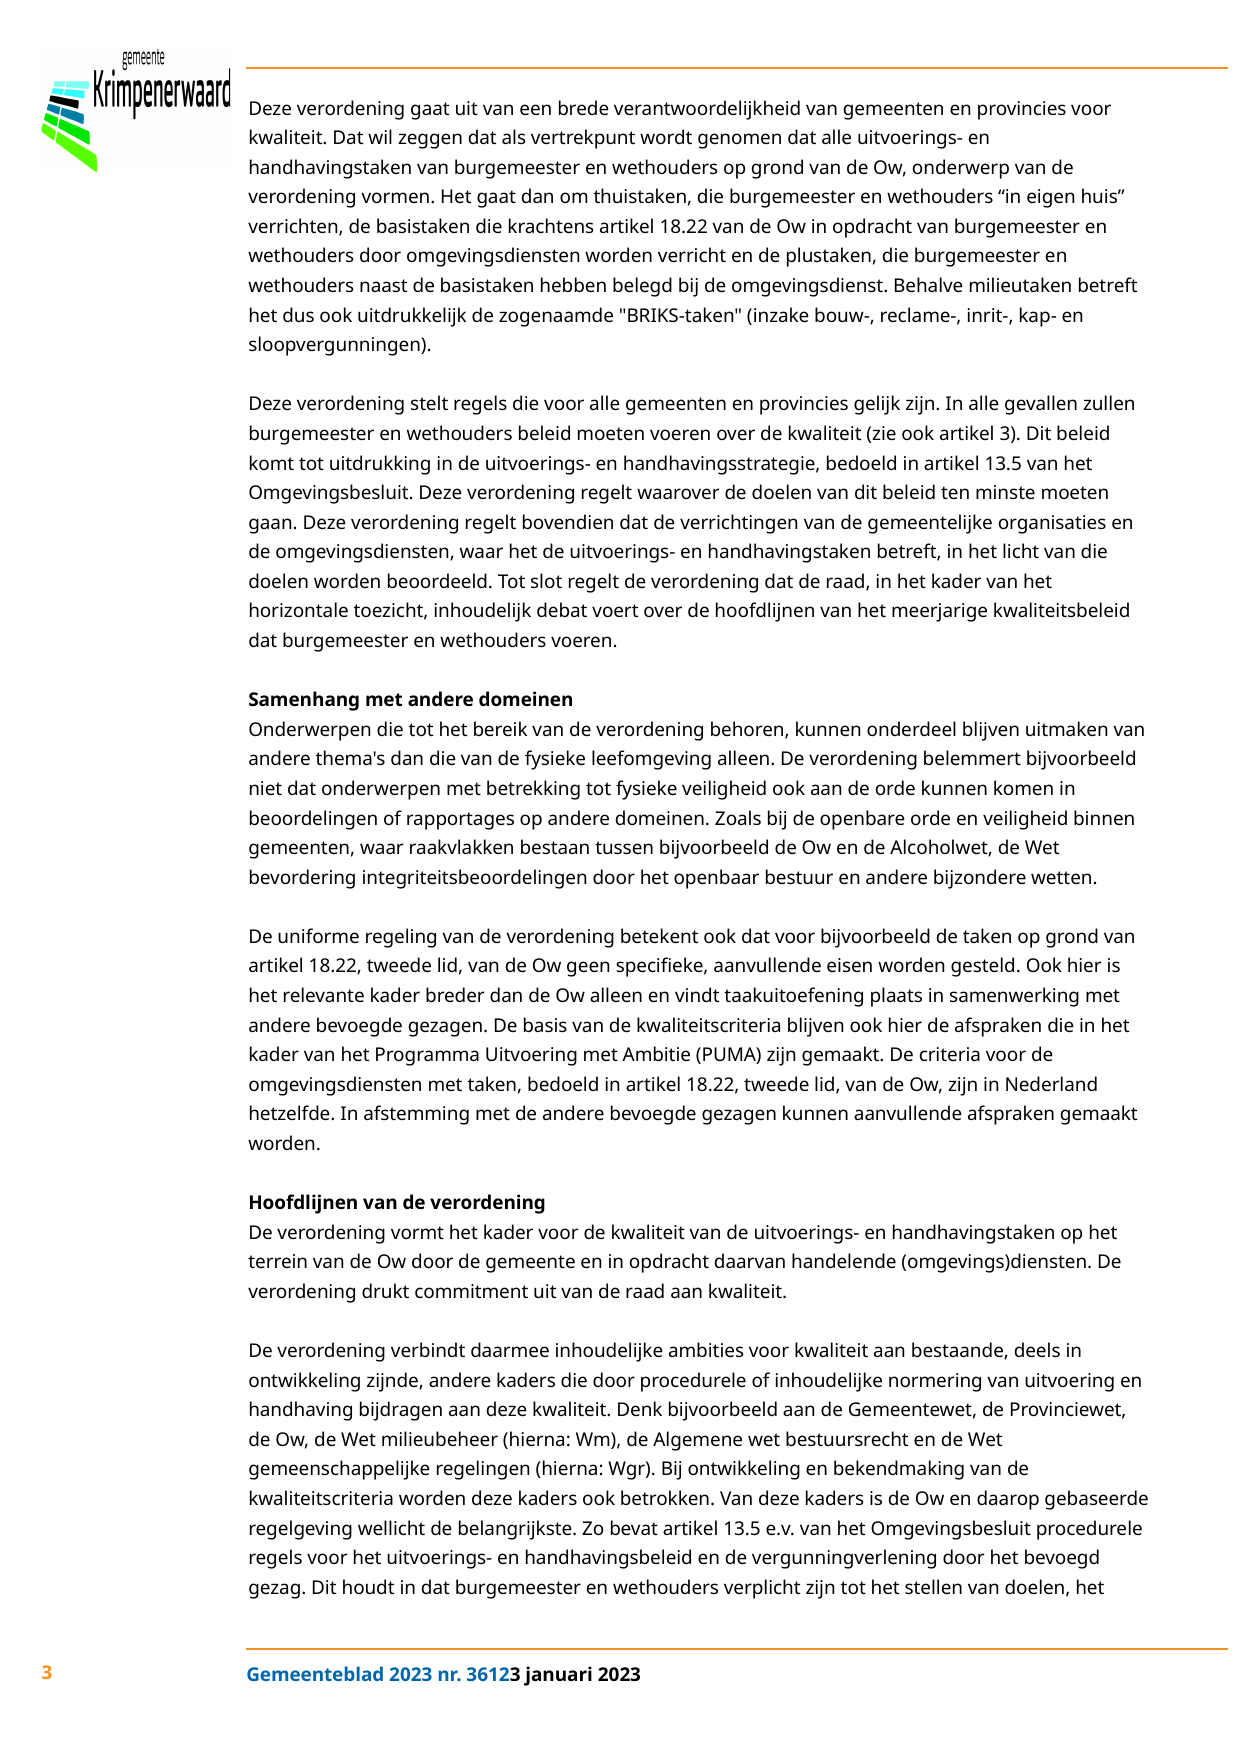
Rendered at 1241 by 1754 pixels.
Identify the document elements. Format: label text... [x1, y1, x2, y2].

text Deze verordening gaat uit van een brede verantwoordelijkheid van gemeenten en provincies voor kwaliteit. Dat wil zeggen dat als vertrekpunt wordt genomen dat alle uitvoerings- en handhavingstaken van burgemeester en wethouders op grond van de Ow, onderwerp van de verordening vormen. Het gaat dan om thuistaken, die burgemeester en wethouders “in eigen huis” verrichten, de basistaken die krachtens artikel 18.22 van de Ow in opdracht van burgemeester en wethouders door omgevingsdiensten worden verricht en de plustaken, die burgemeester en wethouders naast de basistaken hebben belegd bij de omgevingsdienst. Behalve milieutaken betreft het dus ook uitdrukkelijk de zogenaamde "BRIKS-taken" (inzake bouw-, reclame-, inrit-, kap- en sloopvergunningen). [248, 95, 1152, 357]
text De verordening vormt het kader voor de kwaliteit van de uitvoerings- en handhavingstaken op het terrein van de Ow door de gemeente en in opdracht daarvan handelende (omgevings)diensten. De verordening drukt commitment uit van de raad aan kwaliteit. [248, 1219, 1152, 1304]
text Samenhang met andere domeinen [248, 686, 1152, 712]
text Onderwerpen die tot het bereik van de verordening behoren, kunnen onderdeel blijven uitmaken van andere thema's dan die van de fysieke leefomgeving alleen. De verordening belemmert bijvoorbeeld niet dat onderwerpen met betrekking tot fysieke veiligheid ook aan de orde kunnen komen in beoordelingen of rapportages op andere domeinen. Zoals bij de openbare orde en veiligheid binnen gemeenten, waar raakvlakken bestaan tussen bijvoorbeeld de Ow en de Alcoholwet, de Wet bevordering integriteitsbeoordelingen door het openbaar bestuur en andere bijzondere wetten. [248, 716, 1152, 890]
text De uniforme regeling van de verordening betekent ook dat voor bijvoorbeeld de taken op grond van artikel 18.22, tweede lid, van de Ow geen specifieke, aanvullende eisen worden gesteld. Ook hier is het relevante kader breder dan de Ow alleen en vindt taakuitoefening plaats in samenwerking met andere bevoegde gezagen. De basis van de kwaliteitscriteria blijven ook hier de afspraken die in het kader van het Programma Uitvoering met Ambitie (PUMA) zijn gemaakt. De criteria voor de omgevingsdiensten met taken, bedoeld in artikel 18.22, tweede lid, van de Ow, zijn in Nederland hetzelfde. In afstemming met de andere bevoegde gezagen kunnen aanvullende afspraken gemaakt worden. [248, 923, 1152, 1156]
text De verordening verbindt daarmee inhoudelijke ambities voor kwaliteit aan bestaande, deels in ontwikkeling zijnde, andere kaders die door procedurele of inhoudelijke normering van uitvoering en handhaving bijdragen aan deze kwaliteit. Denk bijvoorbeeld aan de Gemeentewet, de Provinciewet, de Ow, de Wet milieubeheer (hierna: Wm), de Algemene wet bestuursrecht en de Wet gemeenschappelijke regelingen (hierna: Wgr). Bij ontwikkeling en bekendmaking van de kwaliteitscriteria worden deze kaders ook betrokken. Van deze kaders is de Ow en daarop gebaseerde regelgeving wellicht de belangrijkste. Zo bevat artikel 13.5 e.v. van het Omgevingsbesluit procedurele regels voor het uitvoerings- en handhavingsbeleid en de vergunningverlening door het bevoegd gezag. Dit houdt in dat burgemeester en wethouders verplicht zijn tot het stellen van doelen, het [248, 1337, 1152, 1600]
text Hoofdlijnen van de verordening [248, 1189, 1152, 1215]
text Deze verordening stelt regels die voor alle gemeenten en provincies gelijk zijn. In alle gevallen zullen burgemeester en wethouders beleid moeten voeren over de kwaliteit (zie ook artikel 3). Dit beleid komt tot uitdrukking in de uitvoerings- en handhavingsstrategie, bedoeld in artikel 13.5 van het Omgevingsbesluit. Deze verordening regelt waarover de doelen van dit beleid ten minste moeten gaan. Deze verordening regelt bovendien dat de verrichtingen van de gemeentelijke organisaties en de omgevingsdiensten, waar het de uitvoerings- en handhavingstaken betreft, in het licht van die doelen worden beoordeeld. Tot slot regelt de verordening dat de raad, in het kader van het horizontale toezicht, inhoudelijk debat voert over de hoofdlijnen van het meerjarige kwaliteitsbeleid dat burgemeester en wethouders voeren. [248, 391, 1152, 653]
picture [41, 47, 231, 172]
